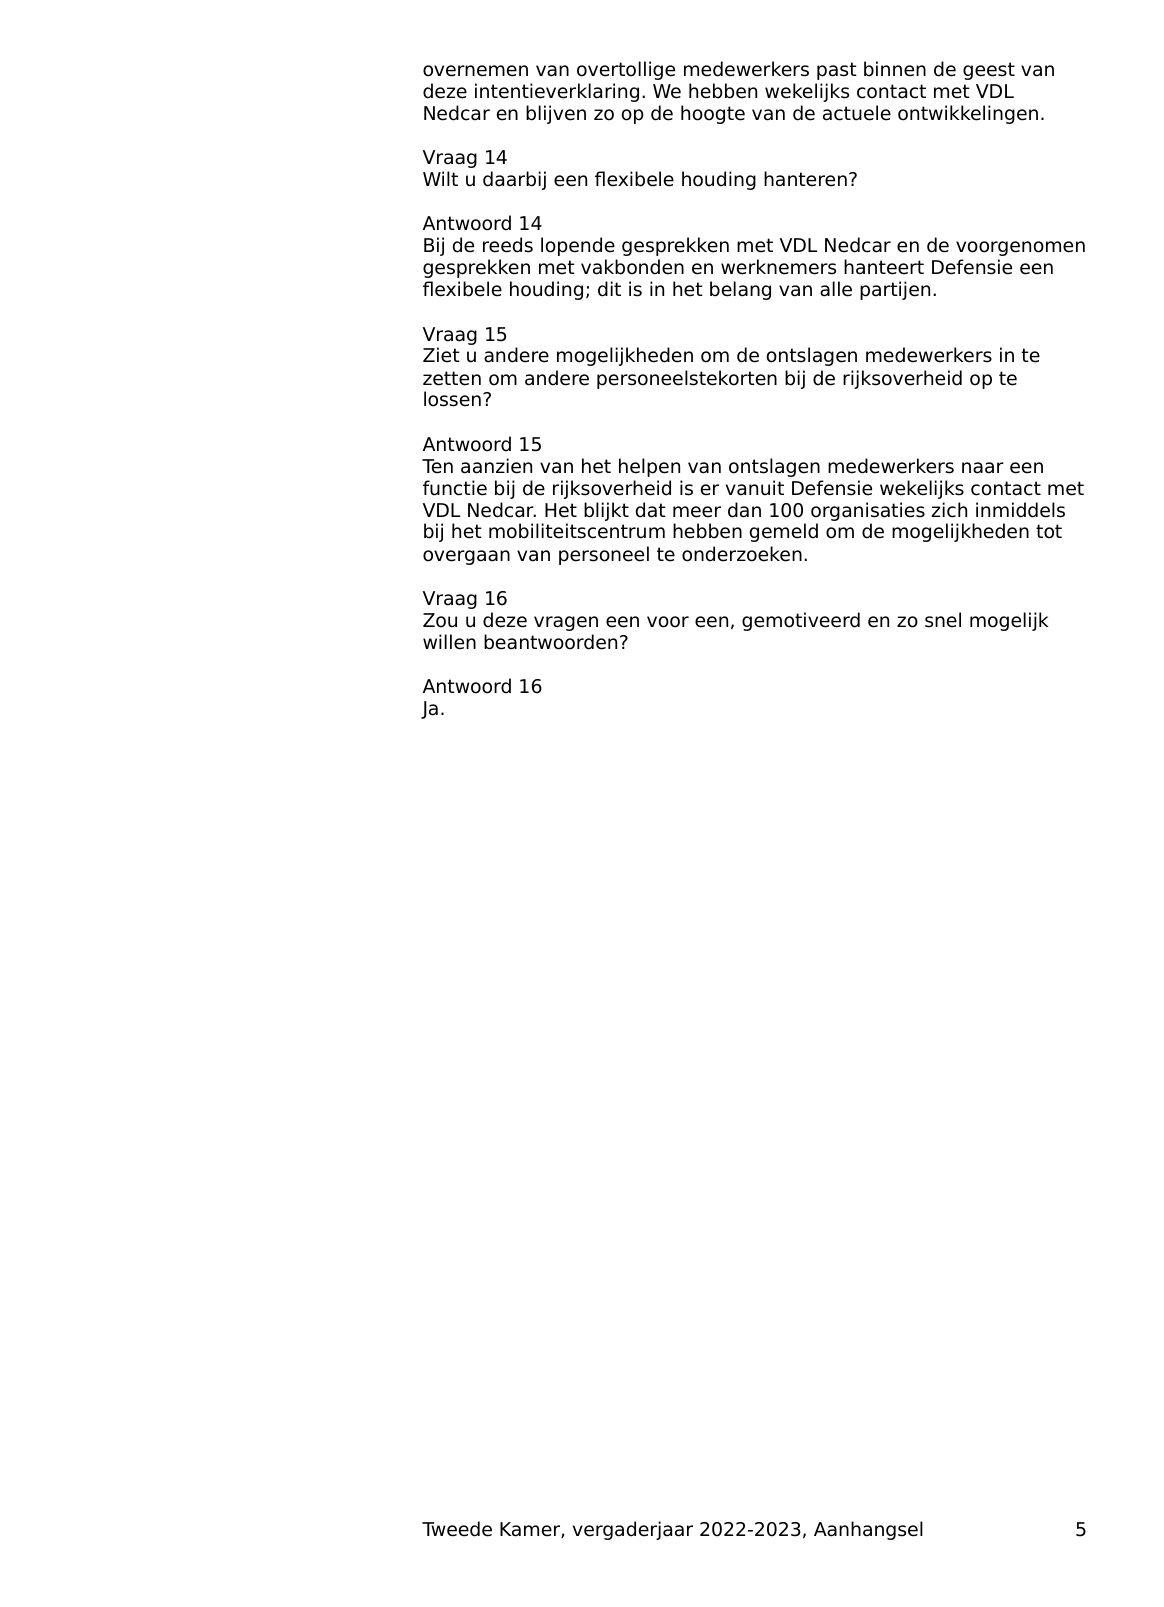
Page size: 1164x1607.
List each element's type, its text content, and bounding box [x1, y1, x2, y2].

text Antwoord 15 [422, 433, 1087, 456]
text overnemen van overtollige medewerkers past binnen de geest van deze intentieverklaring. We hebben wekelijks contact met VDL Nedcar en blijven zo op de hoogte van de actuele ontwikkelingen. [422, 59, 1087, 125]
text Zou u deze vragen een voor een, gemotiveerd en zo snel mogelijk willen beantwoorden? [422, 609, 1087, 653]
text Ten aanzien van het helpen van ontslagen medewerkers naar een functie bij de rijksoverheid is er vanuit Defensie wekelijks contact met VDL Nedcar. Het blijkt dat meer dan 100 organisaties zich inmiddels bij het mobiliteitscentrum hebben gemeld om de mogelijkheden tot overgaan van personeel te onderzoeken. [422, 456, 1087, 565]
text Ja. [422, 698, 1087, 720]
text Vraag 15 [422, 323, 1087, 345]
text Antwoord 14 [422, 213, 1087, 235]
text Vraag 16 [422, 588, 1087, 609]
text Antwoord 16 [422, 676, 1087, 698]
text Ziet u andere mogelijkheden om de ontslagen medewerkers in te zetten om andere personeelstekorten bij de rijksoverheid op te lossen? [422, 345, 1087, 411]
text Wilt u daarbij een flexibele houding hanteren? [422, 169, 1087, 191]
text Bij de reeds lopende gesprekken met VDL Nedcar en de voorgenomen gesprekken met vakbonden en werknemers hanteert Defensie een flexibele houding; dit is in het belang van alle partijen. [422, 235, 1087, 301]
text Vraag 14 [422, 147, 1087, 169]
